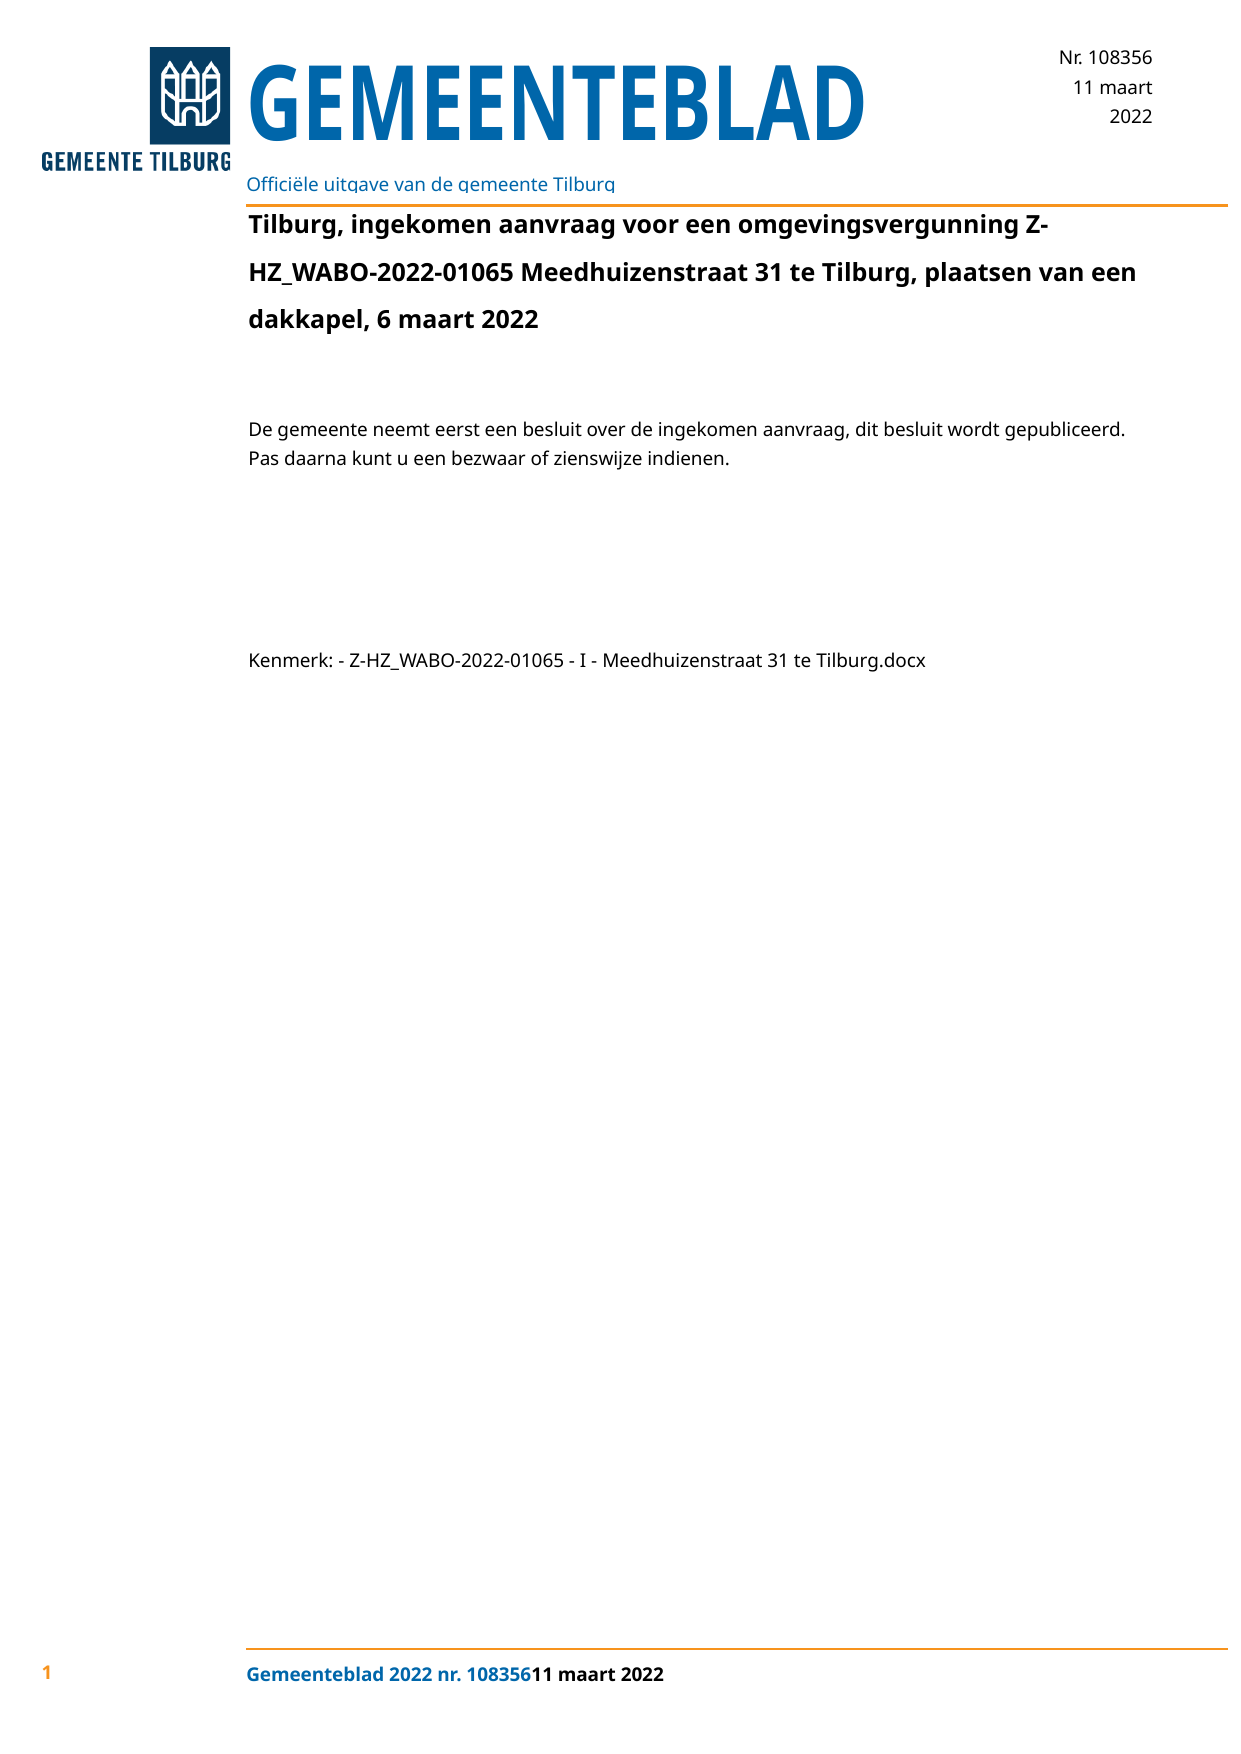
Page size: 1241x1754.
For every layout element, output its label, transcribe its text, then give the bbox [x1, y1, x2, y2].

text De gemeente neemt eerst een besluit over de ingekomen aanvraag, dit besluit wordt gepubliceerd. Pas daarna kunt u een bezwaar of zienswijze indienen. [248, 416, 1152, 471]
text Tilburg, ingekomen aanvraag voor een omgevingsvergunning Z-HZ_WABO-2022-01065 Meedhuizenstraat 31 te Tilburg, plaatsen van een dakkapel, 6 maart 2022 [248, 207, 1152, 336]
picture [41, 47, 231, 172]
text Kenmerk: - Z-HZ_WABO-2022-01065 - I - Meedhuizenstraat 31 te Tilburg.docx [248, 647, 1152, 673]
